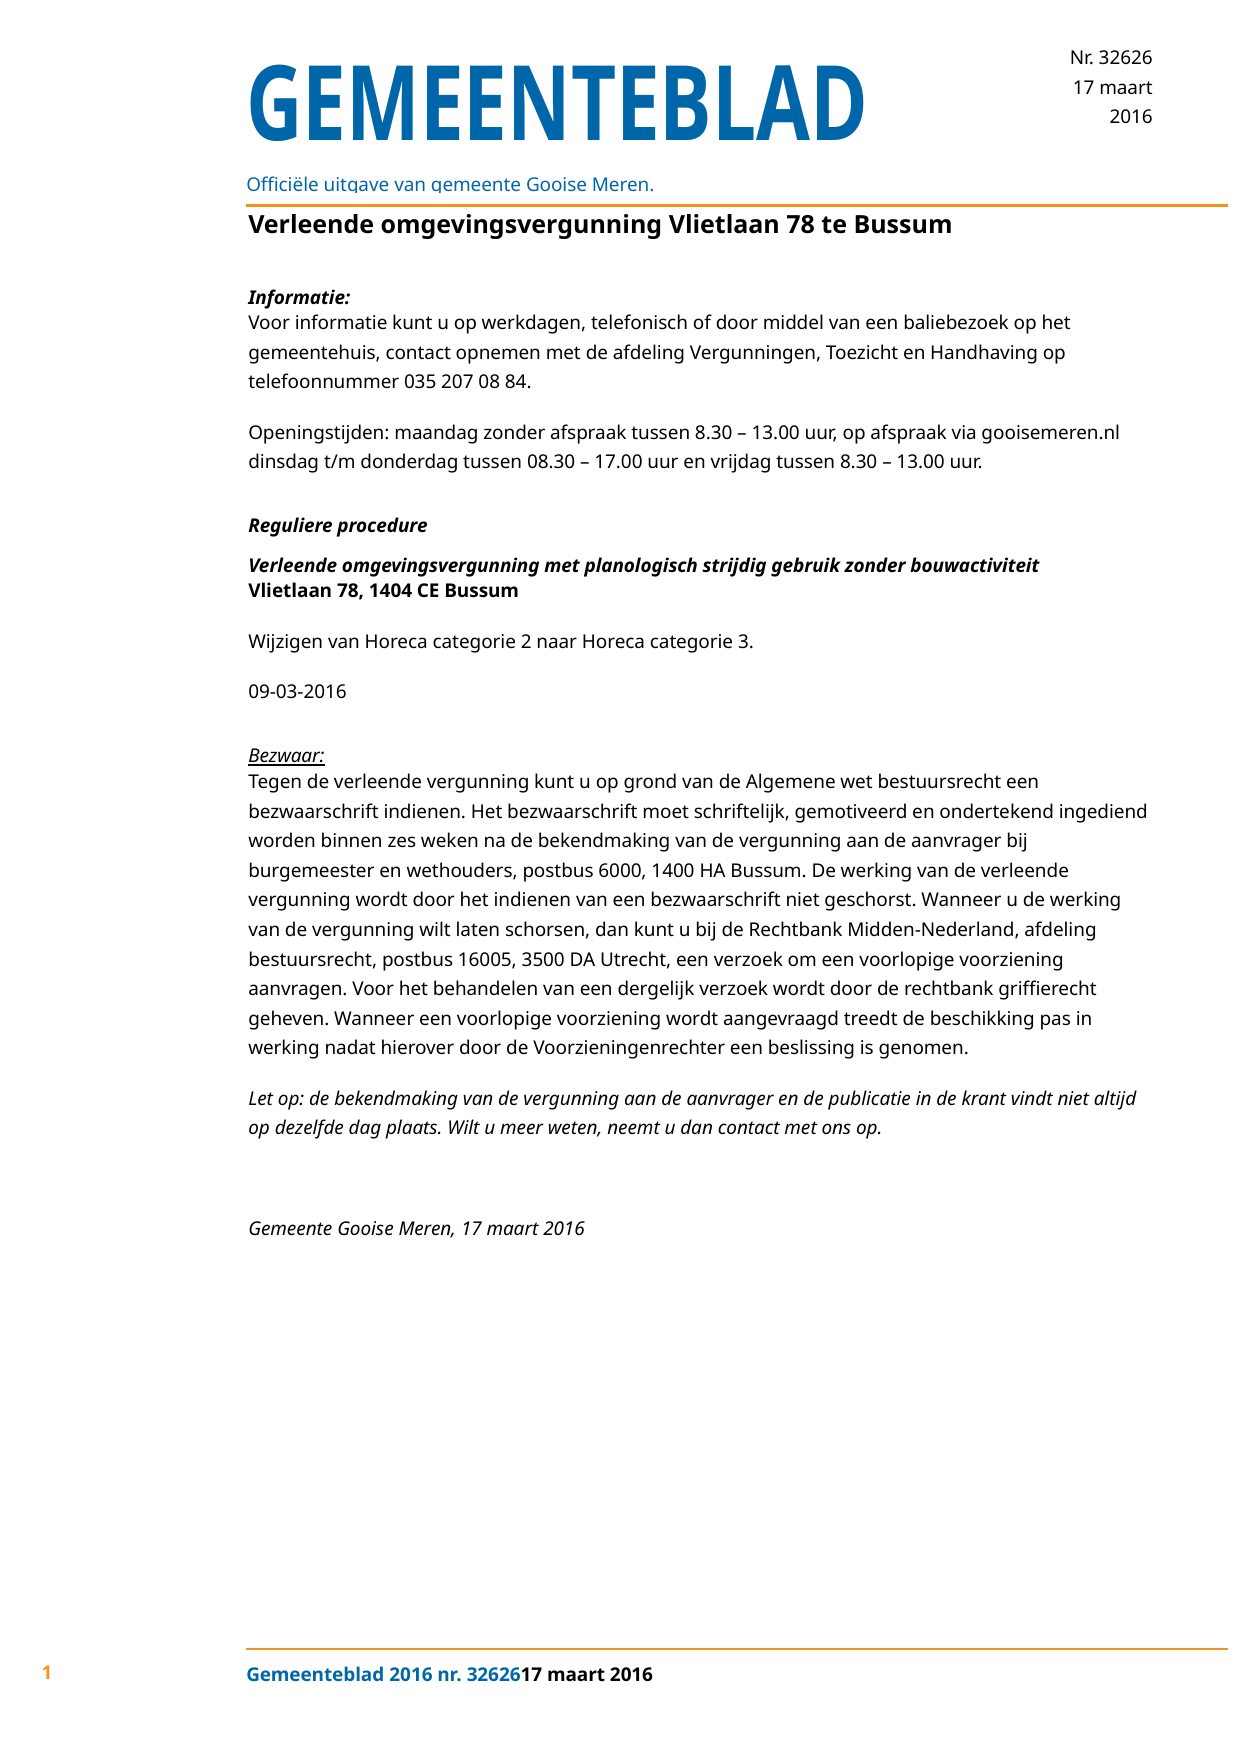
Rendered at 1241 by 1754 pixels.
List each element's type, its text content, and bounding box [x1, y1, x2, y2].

text Let op: de bekendmaking van de vergunning aan de aanvrager en de publicatie in de krant vindt niet altijd op dezelfde dag plaats. Wilt u meer weten, neemt u dan contact met ons op. [248, 1085, 1152, 1140]
text Voor informatie kunt u op werkdagen, telefonisch of door middel van een baliebezoek op het gemeentehuis, contact opnemen met de afdeling Vergunningen, Toezicht en Handhaving op telefoonnummer 035 207 08 84. [248, 309, 1152, 394]
text Tegen de verleende vergunning kunt u op grond van de Algemene wet bestuursrecht een bezwaarschrift indienen. Het bezwaarschrift moet schriftelijk, gemotiveerd en ondertekend ingediend worden binnen zes weken na de bekendmaking van de vergunning aan de aanvrager bij burgemeester en wethouders, postbus 6000, 1400 HA Bussum. De werking van de verleende vergunning wordt door het indienen van een bezwaarschrift niet geschorst. Wanneer u de werking van de vergunning wilt laten schorsen, dan kunt u bij de Rechtbank Midden-Nederland, afdeling bestuursrecht, postbus 16005, 3500 DA Utrecht, een verzoek om een voorlopige voorziening aanvragen. Voor het behandelen van een dergelijk verzoek wordt door de rechtbank griffierecht geheven. Wanneer een voorlopige voorziening wordt aangevraagd treedt de beschikking pas in werking nadat hierover door de Voorzieningenrechter een beslissing is genomen. [248, 768, 1152, 1060]
text Verleende omgevingsvergunning met planologisch strijdig gebruik zonder bouwactiviteit [248, 552, 1152, 578]
text Verleende omgevingsvergunning Vlietlaan 78 te Bussum [248, 207, 1152, 241]
picture [41, 47, 231, 172]
text Bezwaar: [248, 742, 1152, 768]
text Wijzigen van Horeca categorie 2 naar Horeca categorie 3. [248, 628, 1152, 654]
text Vlietlaan 78, 1404 CE Bussum [248, 578, 1152, 603]
text Reguliere procedure [248, 513, 1152, 538]
text Openingstijden: maandag zonder afspraak tussen 8.30 – 13.00 uur, op afspraak via gooisemeren.nl dinsdag t/m donderdag tussen 08.30 – 17.00 uur en vrijdag tussen 8.30 – 13.00 uur. [248, 419, 1152, 474]
text 09-03-2016 [248, 678, 1152, 704]
text Gemeente Gooise Meren, 17 maart 2016 [248, 1215, 1152, 1241]
text Informatie: [248, 284, 1152, 309]
